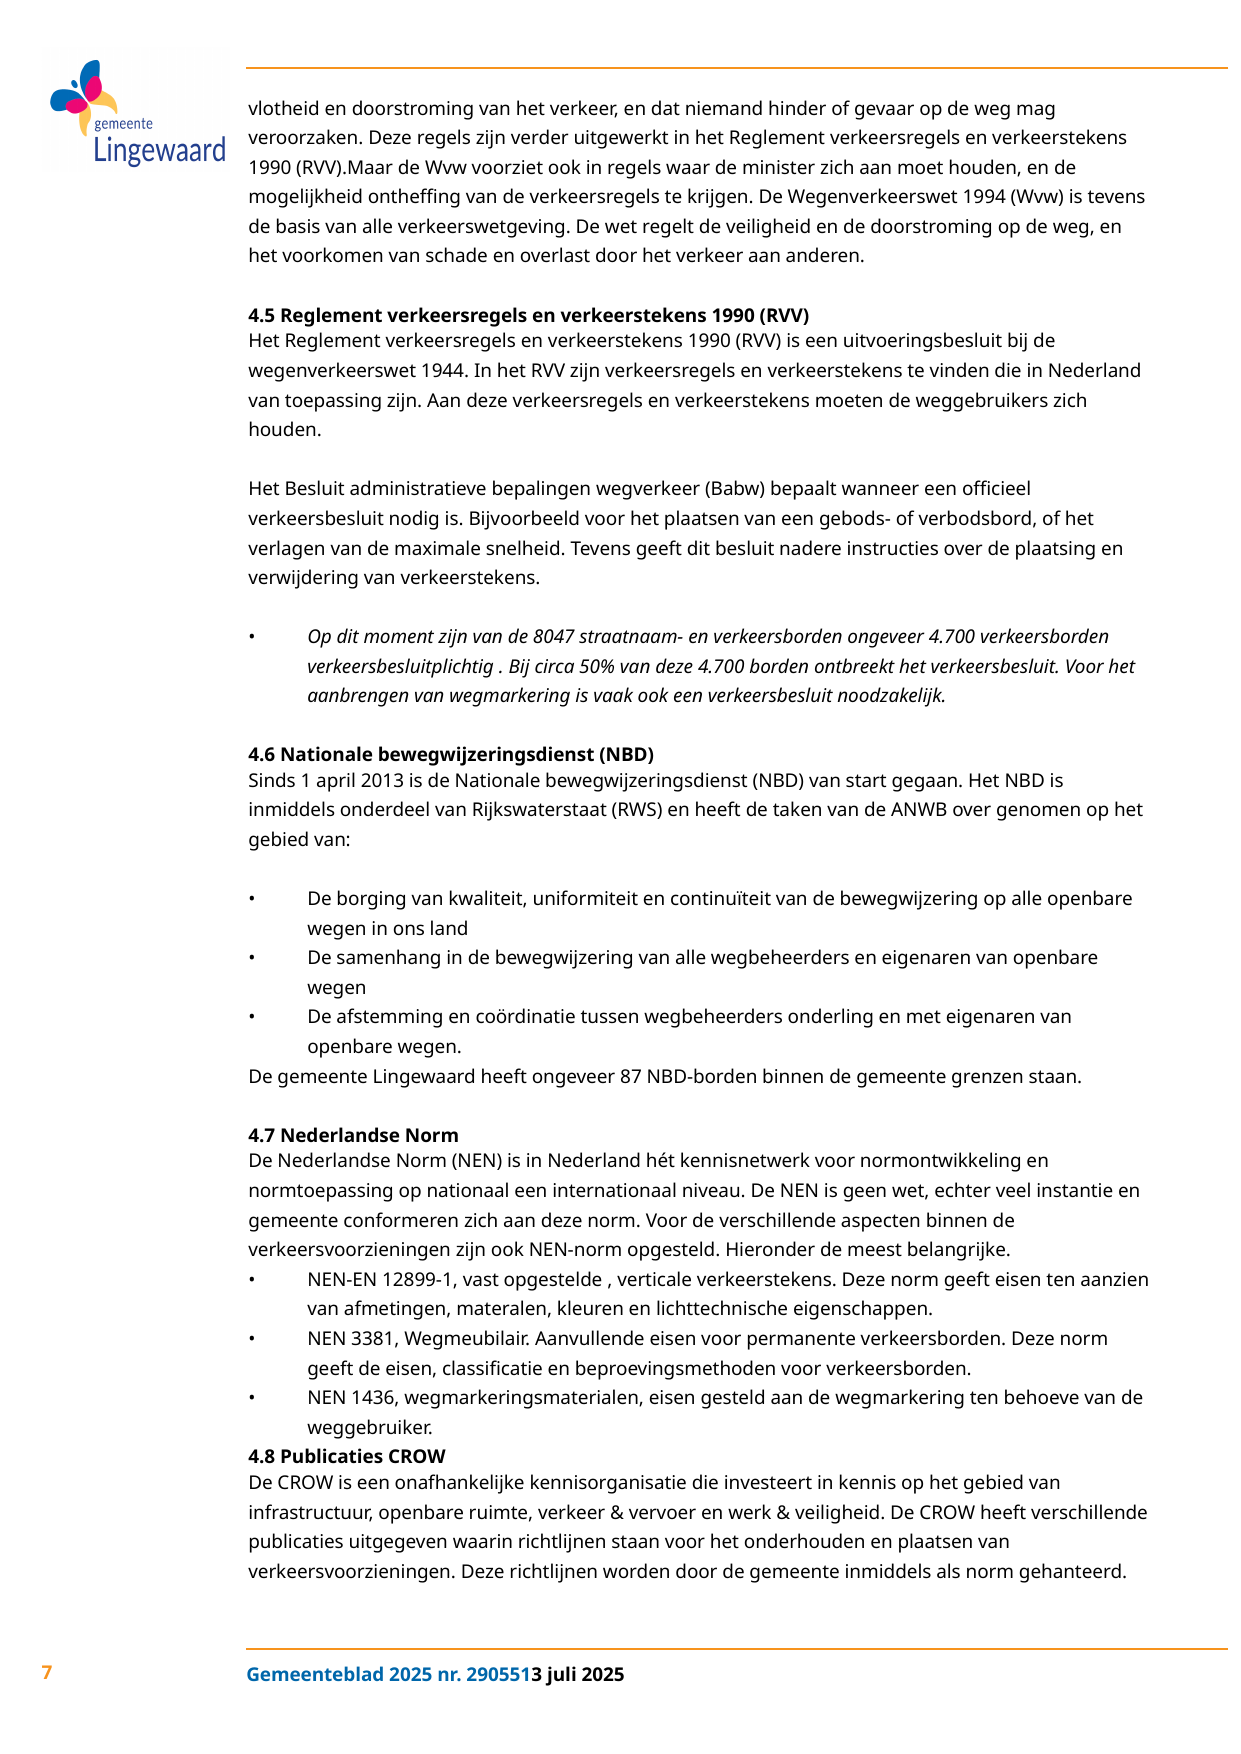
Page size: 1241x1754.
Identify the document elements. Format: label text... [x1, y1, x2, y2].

list De borging van kwaliteit, uniformiteit en continuïteit van de bewegwijzering op alle openbare wegen in ons land [248, 885, 1152, 941]
list NEN-EN 12899-1, vast opgestelde , verticale verkeerstekens. Deze norm geeft eisen ten aanzien van afmetingen, materalen, kleuren en lichttechnische eigenschappen. [248, 1266, 1152, 1321]
text 4.6 Nationale bewegwijzeringsdienst (NBD) [248, 741, 1152, 767]
text De CROW is een onafhankelijke kennisorganisatie die investeert in kennis op het gebied van infrastructuur, openbare ruimte, verkeer & vervoer en werk & veiligheid. De CROW heeft verschillende publicaties uitgegeven waarin richtlijnen staan voor het onderhouden en plaatsen van verkeersvoorzieningen. Deze richtlijnen worden door de gemeente inmiddels als norm gehanteerd. [248, 1469, 1152, 1584]
text Het Besluit administratieve bepalingen wegverkeer (Babw) bepaalt wanneer een officieel verkeersbesluit nodig is. Bijvoorbeeld voor het plaatsen van een gebods- of verbodsbord, of het verlagen van de maximale snelheid. Tevens geeft dit besluit nadere instructies over de plaatsing en verwijdering van verkeerstekens. [248, 476, 1152, 590]
picture [41, 47, 231, 172]
list De afstemming en coördinatie tussen wegbeheerders onderling en met eigenaren van openbare wegen. [248, 1004, 1152, 1059]
text vlotheid en doorstroming van het verkeer, en dat niemand hinder of gevaar op de weg mag veroorzaken. Deze regels zijn verder uitgewerkt in het Reglement verkeersregels en verkeerstekens 1990 (RVV).Maar de Wvw voorziet ook in regels waar de minister zich aan moet houden, en de mogelijkheid ontheffing van de verkeersregels te krijgen. De Wegenverkeerswet 1994 (Wvw) is tevens de basis van alle verkeerswetgeving. De wet regelt de veiligheid en de doorstroming op de weg, en het voorkomen van schade en overlast door het verkeer aan anderen. [248, 95, 1152, 268]
list De samenhang in de bewegwijzering van alle wegbeheerders en eigenaren van openbare wegen [248, 944, 1152, 1000]
text 4.8 Publicaties CROW [248, 1443, 1152, 1469]
text De gemeente Lingewaard heeft ongeveer 87 NBD-borden binnen de gemeente grenzen staan. [248, 1063, 1152, 1088]
list NEN 3381, Wegmeubilair. Aanvullende eisen voor permanente verkeersborden. Deze norm geeft de eisen, classificatie en beproevingsmethoden voor verkeersborden. [248, 1325, 1152, 1381]
text Het Reglement verkeersregels en verkeerstekens 1990 (RVV) is een uitvoeringsbesluit bij de wegenverkeerswet 1944. In het RVV zijn verkeersregels en verkeerstekens te vinden die in Nederland van toepassing zijn. Aan deze verkeersregels en verkeerstekens moeten de weggebruikers zich houden. [248, 328, 1152, 442]
text Sinds 1 april 2013 is de Nationale bewegwijzeringsdienst (NBD) van start gegaan. Het NBD is inmiddels onderdeel van Rijkswaterstaat (RWS) en heeft de taken van de ANWB over genomen op het gebied van: [248, 767, 1152, 852]
list NEN 1436, wegmarkeringsmaterialen, eisen gesteld aan de wegmarkering ten behoeve van de weggebruiker. [248, 1384, 1152, 1440]
table_header Op dit moment zijn van de 8047 straatnaam- en verkeersborden ongeveer 4.700 verkeersborden verkeersbesluitplichtig . Bij circa 50% van deze 4.700 borden ontbreekt het verkeersbesluit. Voor het aanbrengen van wegmarkering is vaak ook een verkeersbesluit noodzakelijk. [248, 624, 1152, 708]
text 4.5 Reglement verkeersregels en verkeerstekens 1990 (RVV) [248, 302, 1152, 328]
text De Nederlandse Norm (NEN) is in Nederland hét kennisnetwerk voor normontwikkeling en normtoepassing op nationaal een internationaal niveau. De NEN is geen wet, echter veel instantie en gemeente conformeren zich aan deze norm. Voor de verschillende aspecten binnen de verkeersvoorzieningen zijn ook NEN-norm opgesteld. Hieronder de meest belangrijke. [248, 1148, 1152, 1262]
text 4.7 Nederlandse Norm [248, 1122, 1152, 1148]
